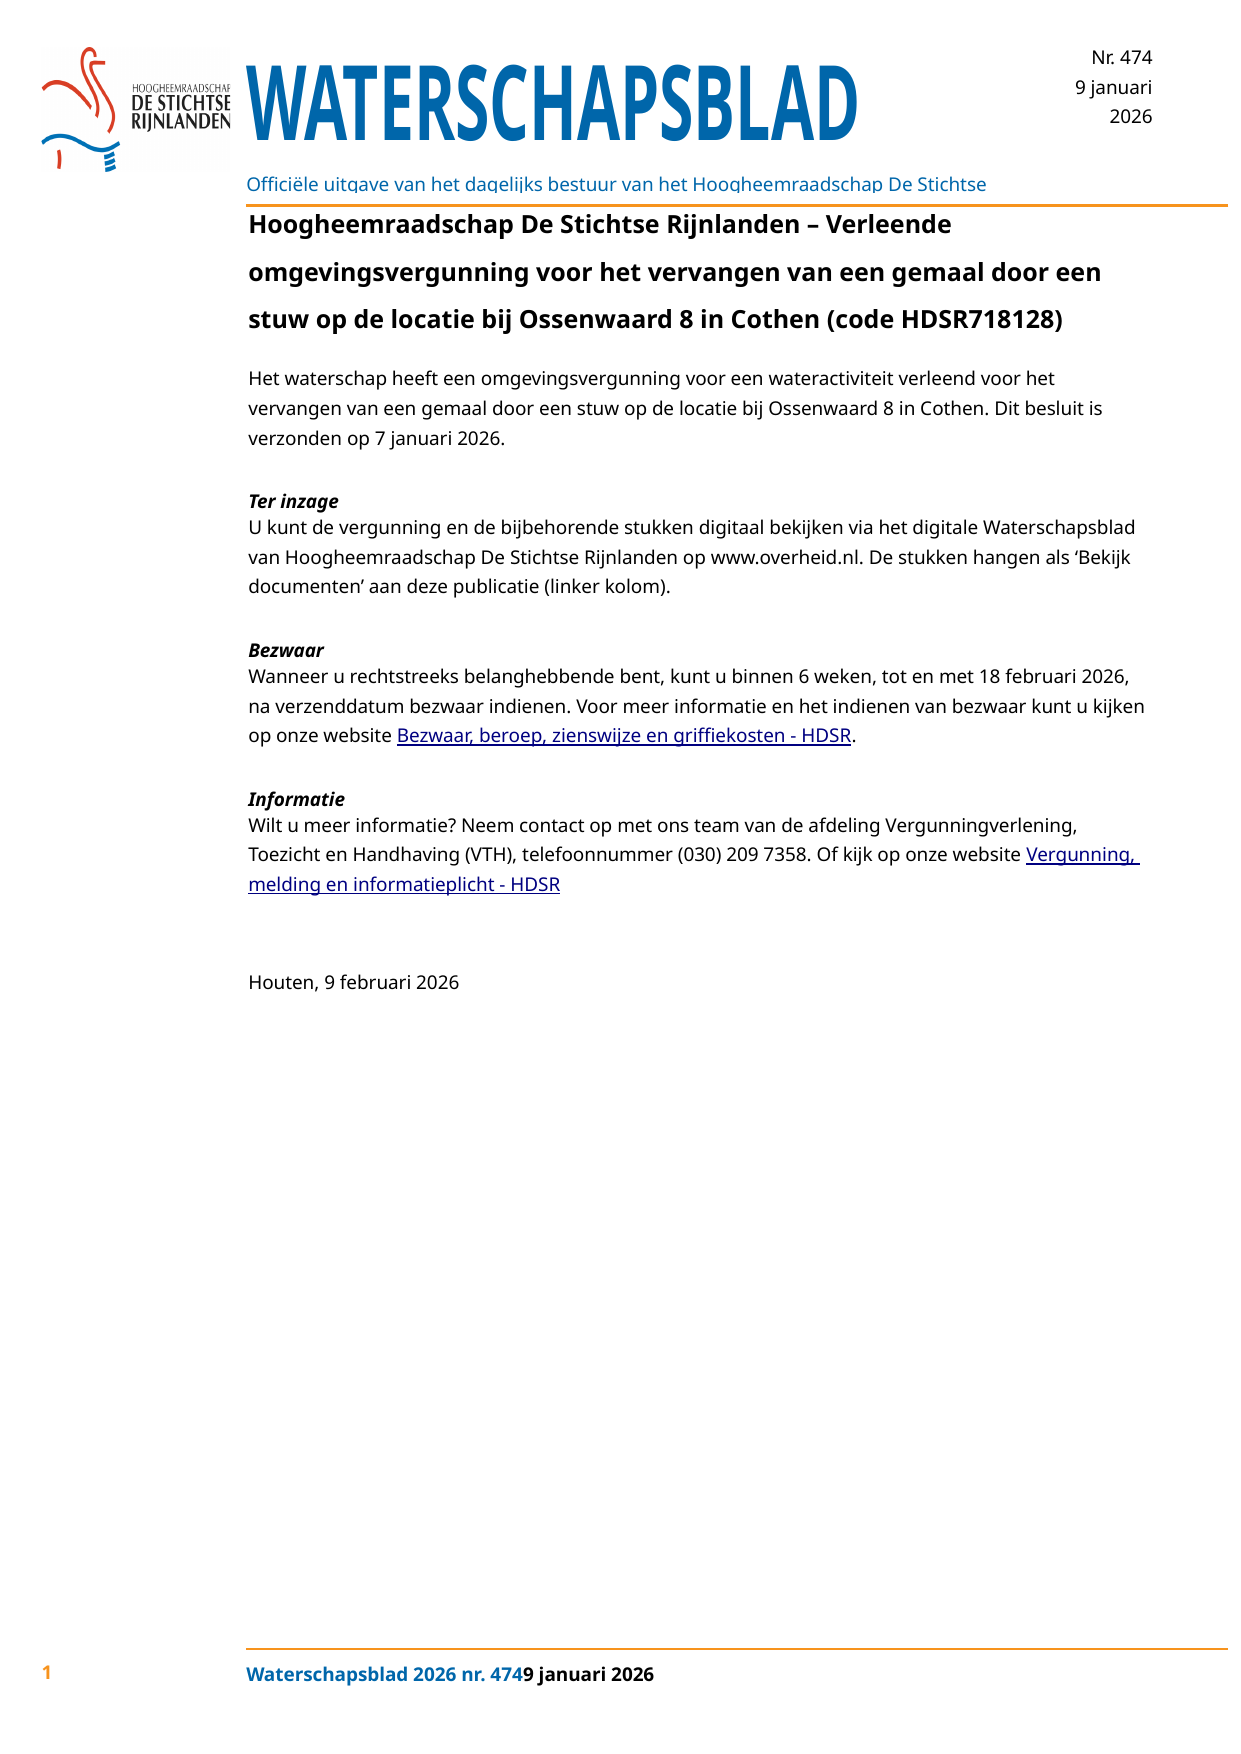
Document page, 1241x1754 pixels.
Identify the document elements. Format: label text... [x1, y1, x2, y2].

text Bezwaar [248, 637, 1152, 663]
text Informatie [248, 786, 1152, 812]
text Wanneer u rechtstreeks belanghebbende bent, kunt u binnen 6 weken, tot en met 18 februari 2026, na verzenddatum bezwaar indienen. Voor meer informatie en het indienen van bezwaar kunt u kijken op onze website Bezwaar, beroep, zienswijze en griffiekosten - HDSR. [248, 663, 1152, 748]
text Ter inzage [248, 489, 1152, 514]
text Wilt u meer informatie? Neem contact op met ons team van de afdeling Vergunningverlening, Toezicht en Handhaving (VTH), telefoonnummer (030) 209 7358. Of kijk op onze website Vergunning, melding en informatieplicht - HDSR [248, 812, 1152, 897]
text Hoogheemraadschap De Stichtse Rijnlanden – Verleende omgevingsvergunning voor het vervangen van een gemaal door een stuw op de locatie bij Ossenwaard 8 in Cothen (code HDSR718128) [248, 207, 1152, 336]
text Het waterschap heeft een omgevingsvergunning voor een wateractiviteit verleend voor het vervangen van een gemaal door een stuw op de locatie bij Ossenwaard 8 in Cothen. Dit besluit is verzonden op 7 januari 2026. [248, 366, 1152, 450]
text Houten, 9 februari 2026 [248, 969, 1152, 995]
picture [41, 47, 231, 172]
text U kunt de vergunning en de bijbehorende stukken digitaal bekijken via het digitale Waterschapsblad van Hoogheemraadschap De Stichtse Rijnlanden op www.overheid.nl. De stukken hangen als ‘Bekijk documenten’ aan deze publicatie (linker kolom). [248, 514, 1152, 599]
